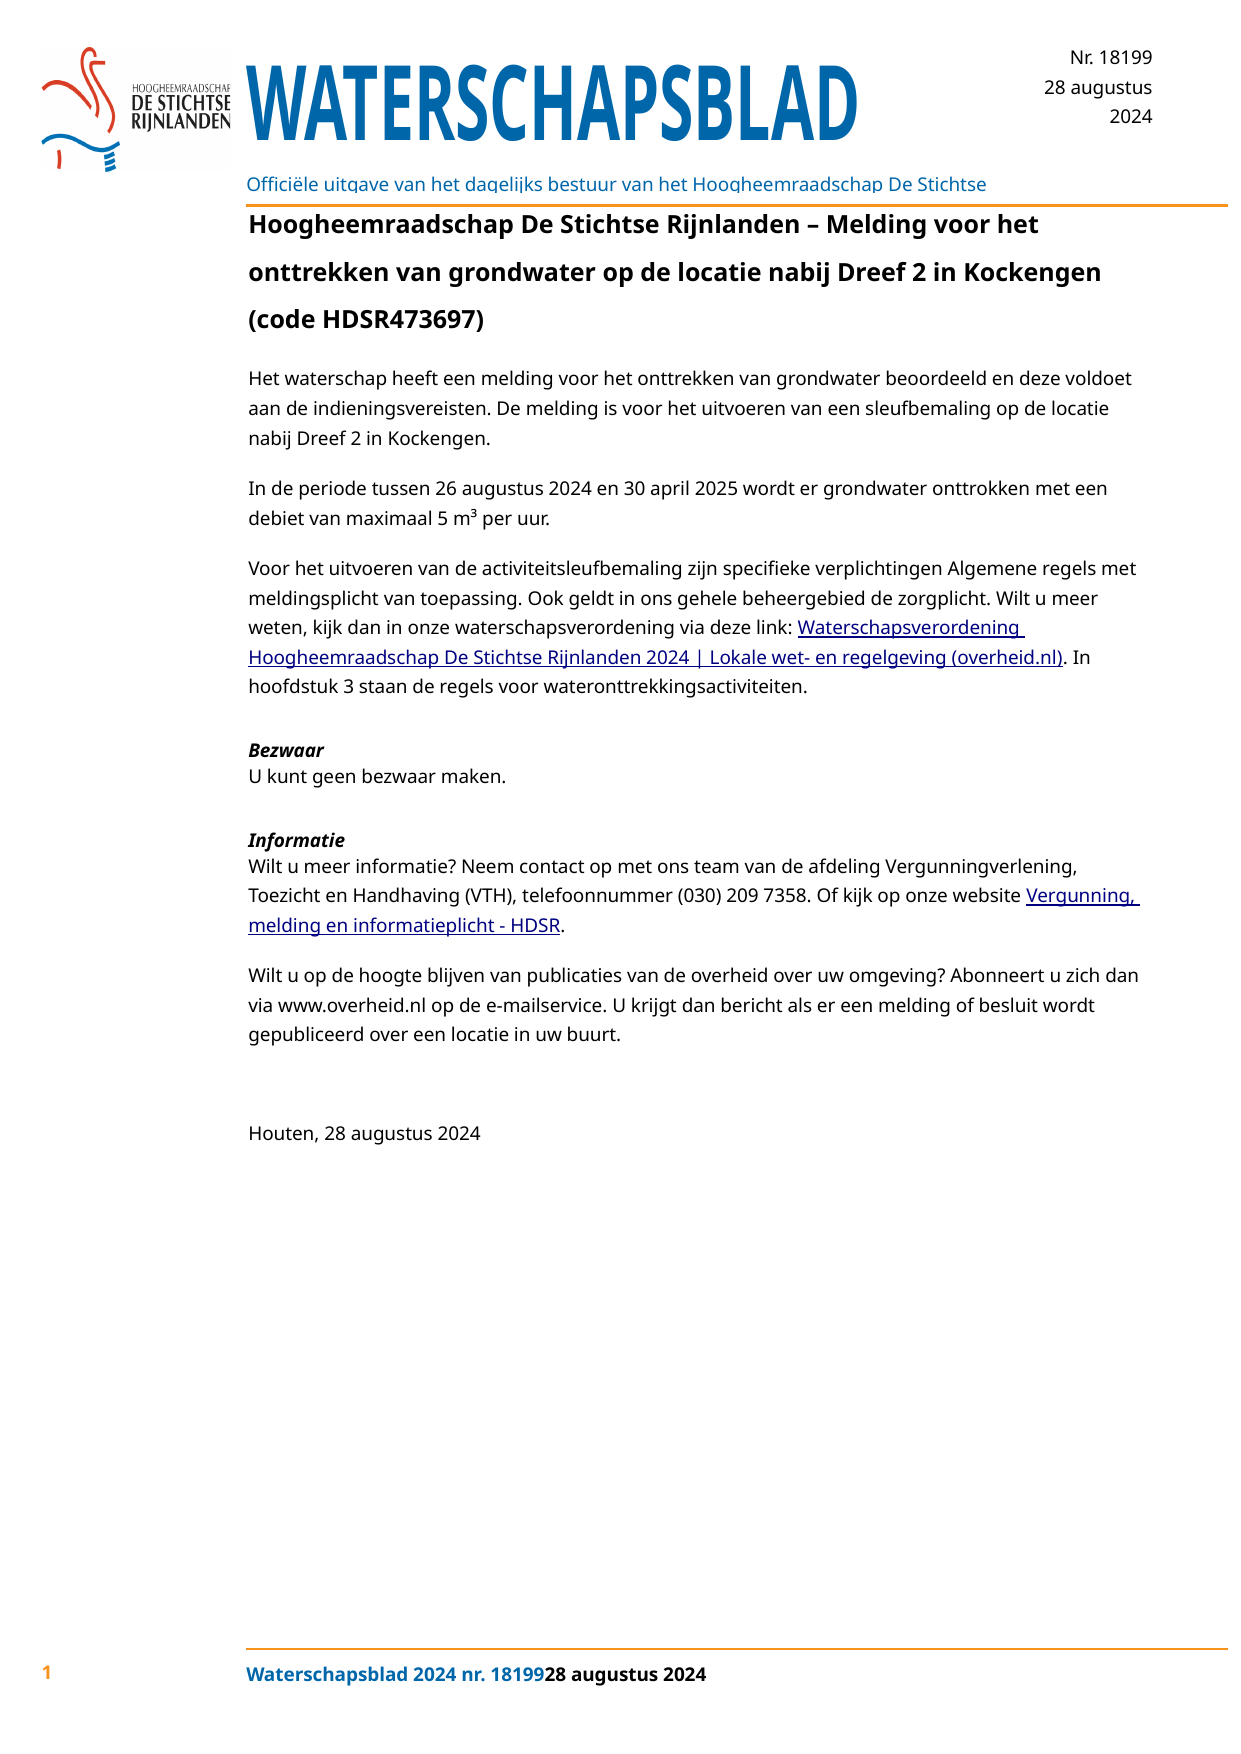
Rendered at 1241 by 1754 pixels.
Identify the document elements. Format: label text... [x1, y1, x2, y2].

text Informatie [248, 827, 1152, 853]
text Voor het uitvoeren van de activiteitsleufbemaling zijn specifieke verplichtingen Algemene regels met meldingsplicht van toepassing. Ook geldt in ons gehele beheergebied de zorgplicht. Wilt u meer weten, kijk dan in onze waterschapsverordening via deze link: Waterschapsverordening Hoogheemraadschap De Stichtse Rijnlanden 2024 | Lokale wet- en regelgeving (overheid.nl). In hoofdstuk 3 staan de regels voor wateronttrekkingsactiviteiten. [248, 555, 1152, 699]
text U kunt geen bezwaar maken. [248, 763, 1152, 789]
text Het waterschap heeft een melding voor het onttrekken van grondwater beoordeeld en deze voldoet aan de indieningsvereisten. De melding is voor het uitvoeren van een sleufbemaling op de locatie nabij Dreef 2 in Kockengen. [248, 366, 1152, 450]
text Hoogheemraadschap De Stichtse Rijnlanden – Melding voor het onttrekken van grondwater op de locatie nabij Dreef 2 in Kockengen (code HDSR473697) [248, 207, 1152, 336]
picture [41, 47, 231, 172]
text Wilt u op de hoogte blijven van publicaties van de overheid over uw omgeving? Abonneert u zich dan via www.overheid.nl op de e-mailservice. U krijgt dan bericht als er een melding of besluit wordt gepubliceerd over een locatie in uw buurt. [248, 962, 1152, 1047]
text Wilt u meer informatie? Neem contact op met ons team van de afdeling Vergunningverlening, Toezicht en Handhaving (VTH), telefoonnummer (030) 209 7358. Of kijk op onze website Vergunning, melding en informatieplicht - HDSR. [248, 853, 1152, 938]
text Houten, 28 augustus 2024 [248, 1120, 1152, 1146]
text Bezwaar [248, 737, 1152, 763]
text In de periode tussen 26 augustus 2024 en 30 april 2025 wordt er grondwater onttrokken met een debiet van maximaal 5 m³ per uur. [248, 475, 1152, 530]
